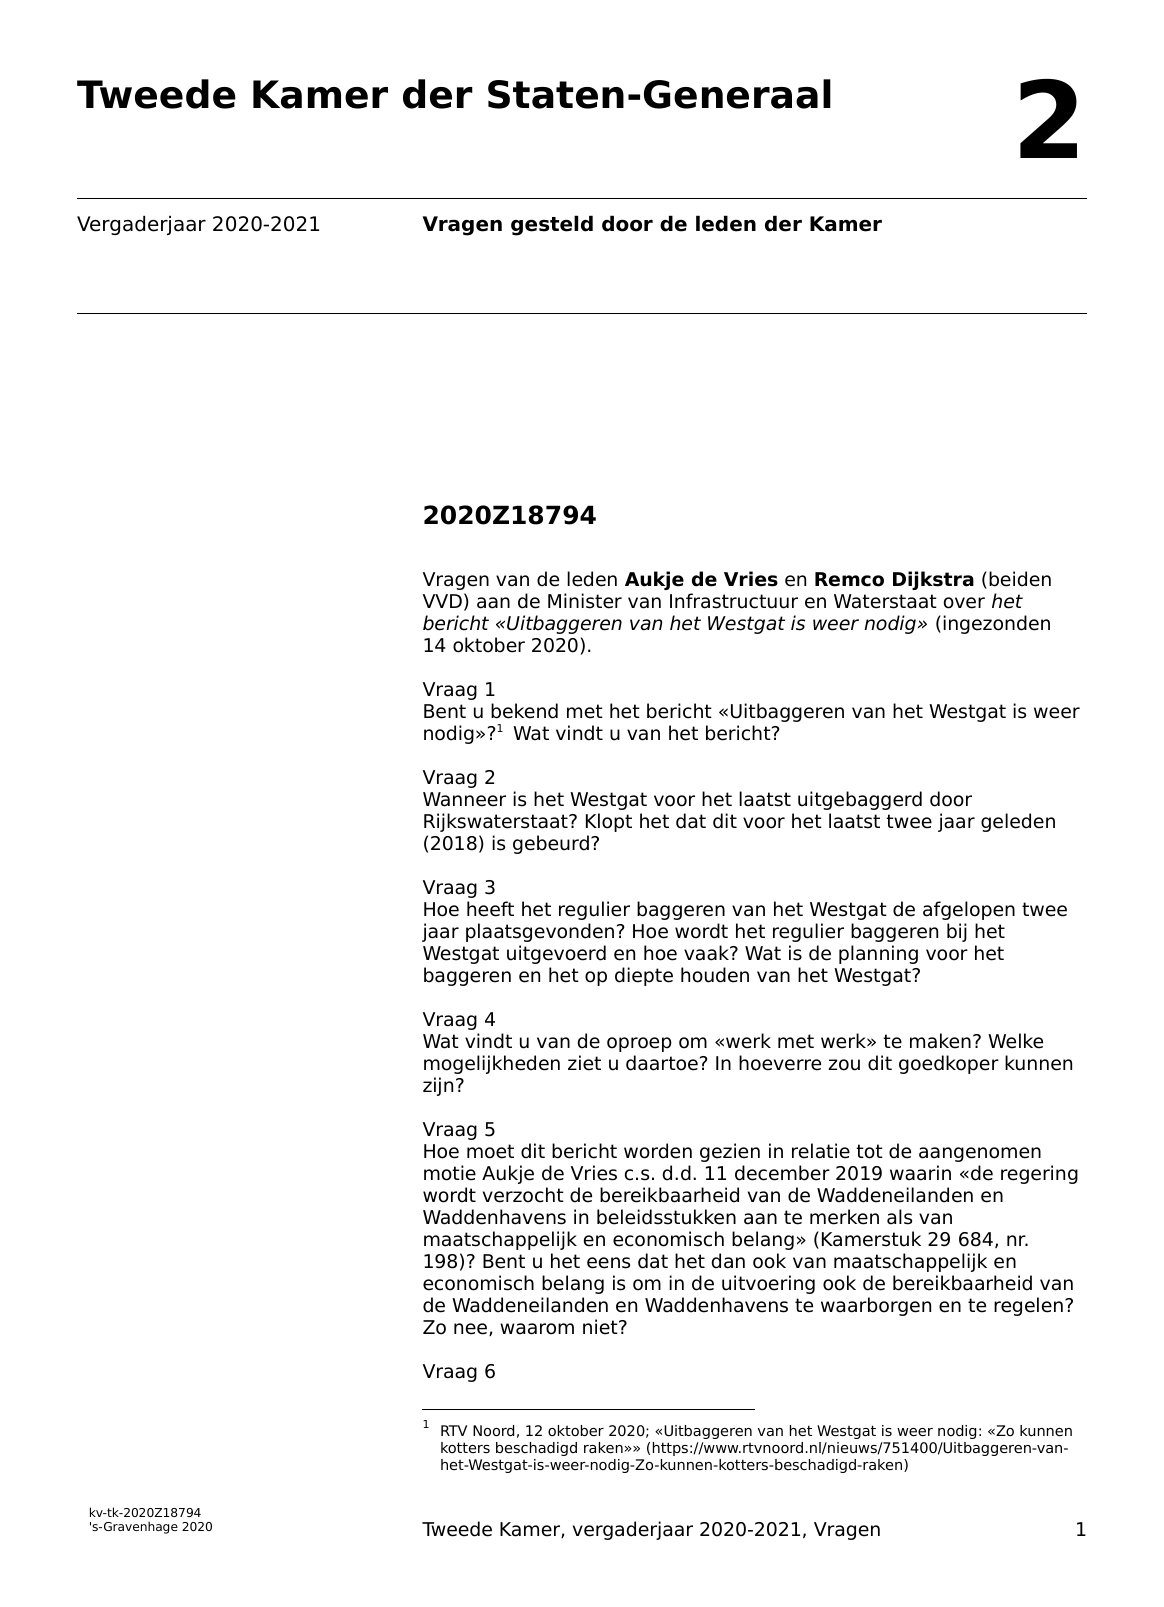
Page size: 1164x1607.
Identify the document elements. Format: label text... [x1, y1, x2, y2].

text Vraag 1 [422, 679, 1087, 701]
table_cell Vergaderjaar 2020-2021 [77, 199, 422, 313]
text Wanneer is het Westgat voor het laatst uitgebaggerd door Rijkswaterstaat? Klopt het dat dit voor het laatst twee jaar geleden (2018) is gebeurd? [422, 789, 1087, 855]
text Wat vindt u van de oproep om «werk met werk» te maken? Welke mogelijkheden ziet u daartoe? In hoeverre zou dit goedkoper kunnen zijn? [422, 1031, 1087, 1097]
text RTV Noord, 12 oktober 2020; «Uitbaggeren van het Westgat is weer nodig: «Zo kunnen kotters beschadigd raken»» (https://www.rtvnoord.nl/nieuws/751400/Uitbaggeren-van-het-Westgat-is-weer-nodig-Zo-kunnen-kotters-beschadigd-raken) [422, 1418, 1087, 1474]
text Vraag 4 [422, 1009, 1087, 1031]
text Vraag 5 [422, 1119, 1087, 1141]
table_header Tweede Kamer der Staten-Generaal [77, 59, 886, 198]
text Vraag 6 [422, 1361, 1087, 1383]
text Bent u bekend met het bericht «Uitbaggeren van het Westgat is weer nodig»? Wat vindt u van het bericht? [422, 701, 1087, 745]
text Vraag 3 [422, 877, 1087, 899]
text 's-Gravenhage 2020 [88, 1520, 323, 1534]
table_header 2 [886, 59, 1087, 198]
text Hoe heeft het regulier baggeren van het Westgat de afgelopen twee jaar plaatsgevonden? Hoe wordt het regulier baggeren bij het Westgat uitgevoerd en hoe vaak? Wat is de planning voor het baggeren en het op diepte houden van het Westgat? [422, 899, 1087, 987]
table_cell Vragen gesteld door de leden der Kamer [422, 199, 1087, 313]
text Vragen van de leden Aukje de Vries en Remco Dijkstra (beiden VVD) aan de Minister van Infrastructuur en Waterstaat over het bericht «Uitbaggeren van het Westgat is weer nodig» (ingezonden 14 oktober 2020). [422, 569, 1087, 657]
text Hoe moet dit bericht worden gezien in relatie tot de aangenomen motie Aukje de Vries c.s. d.d. 11 december 2019 waarin «de regering wordt verzocht de bereikbaarheid van de Waddeneilanden en Waddenhavens in beleidsstukken aan te merken als van maatschappelijk en economisch belang» (Kamerstuk 29 684, nr. 198)? Bent u het eens dat het dan ook van maatschappelijk en economisch belang is om in de uitvoering ook de bereikbaarheid van de Waddeneilanden en Waddenhavens te waarborgen en te regelen? Zo nee, waarom niet? [422, 1141, 1087, 1339]
text 2020Z18794 [422, 501, 1087, 531]
text kv-tk-2020Z18794 [88, 1506, 323, 1520]
text Vraag 2 [422, 767, 1087, 789]
